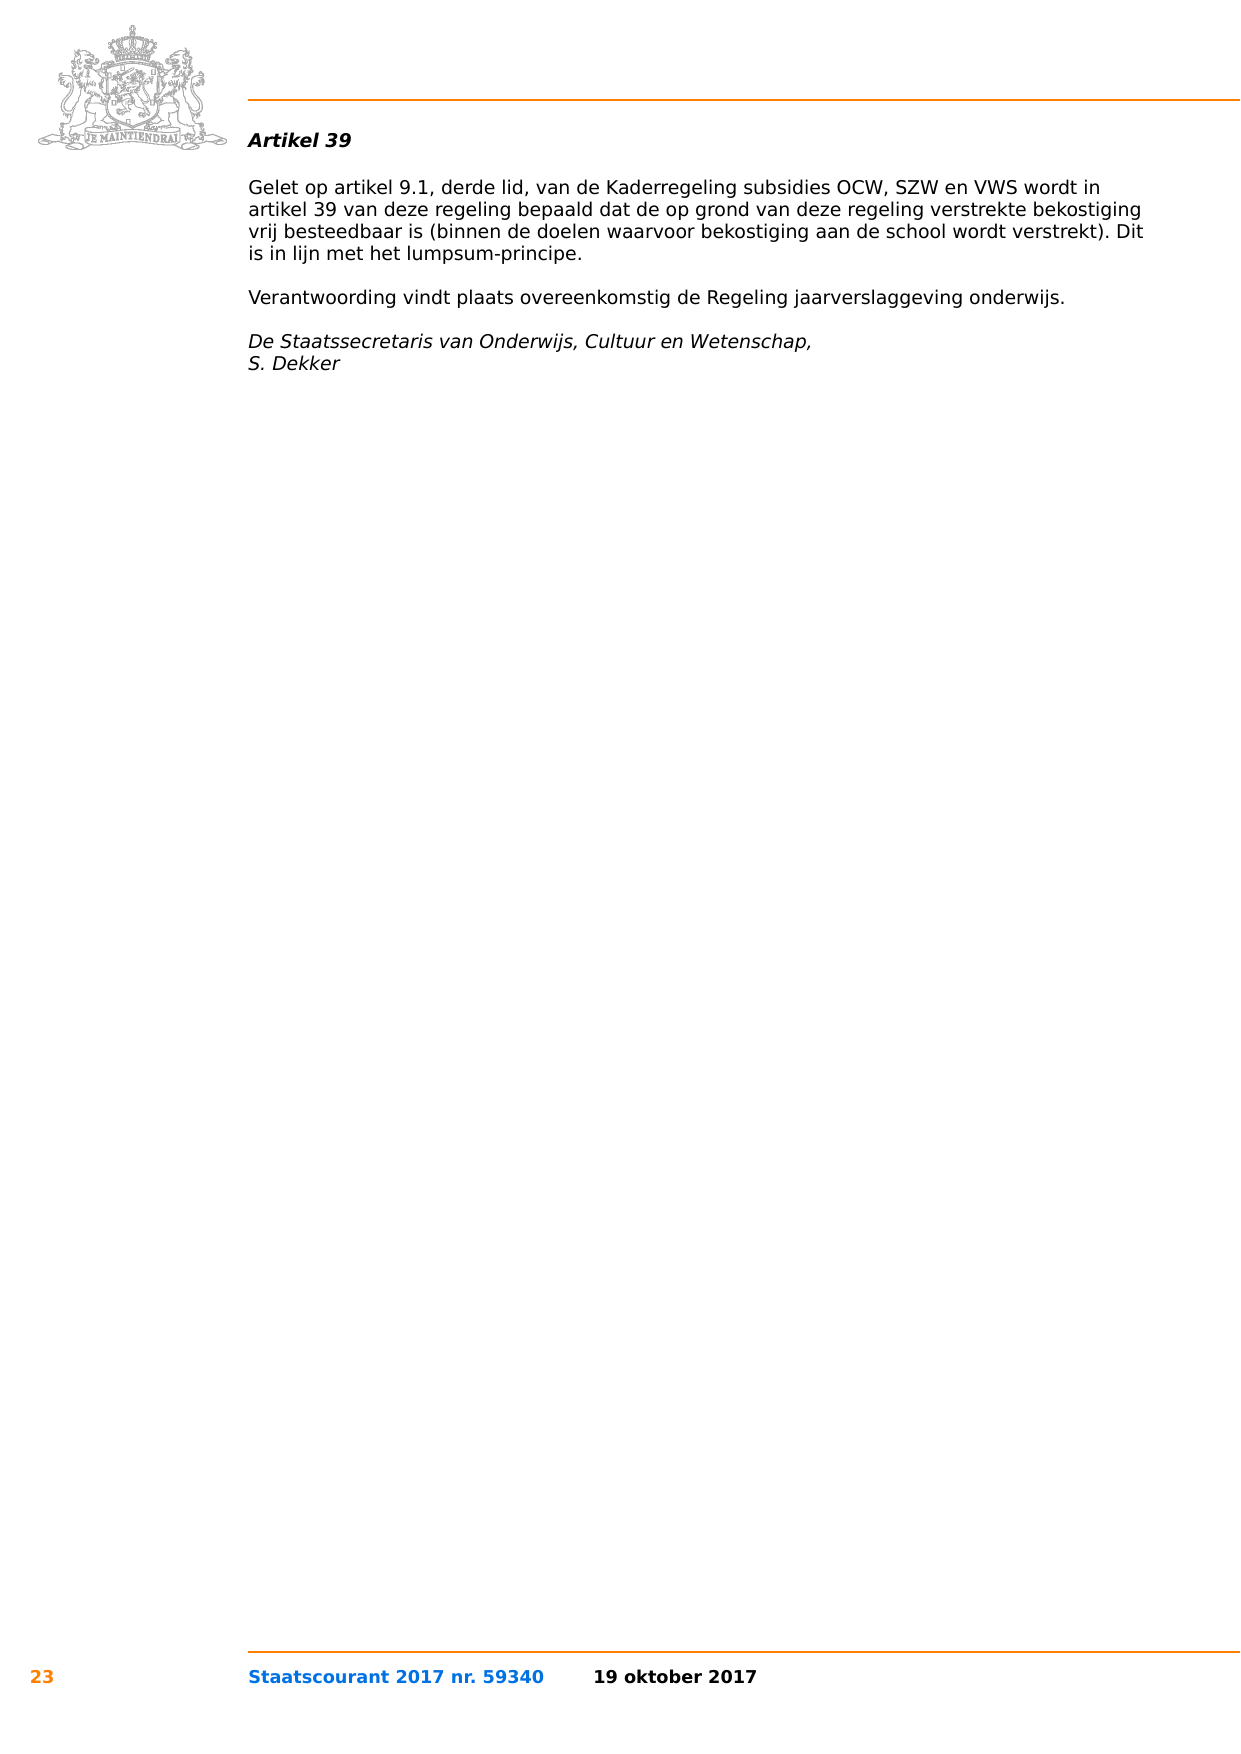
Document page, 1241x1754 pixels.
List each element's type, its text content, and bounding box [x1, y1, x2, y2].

text Gelet op artikel 9.1, derde lid, van de Kaderregeling subsidies OCW, SZW en VWS wordt in artikel 39 van deze regeling bepaald dat de op grond van deze regeling verstrekte bekostiging vrij besteedbaar is (binnen de doelen waarvoor bekostiging aan de school wordt verstrekt). Dit is in lijn met het lumpsum-principe. [248, 177, 1163, 265]
picture [38, 25, 227, 150]
text De Staatssecretaris van Onderwijs, Cultuur en Wetenschap, S. Dekker [248, 331, 1163, 374]
text Verantwoording vindt plaats overeenkomstig de Regeling jaarverslaggeving onderwijs. [248, 287, 1163, 309]
subtitle Artikel 39 [248, 130, 1163, 152]
